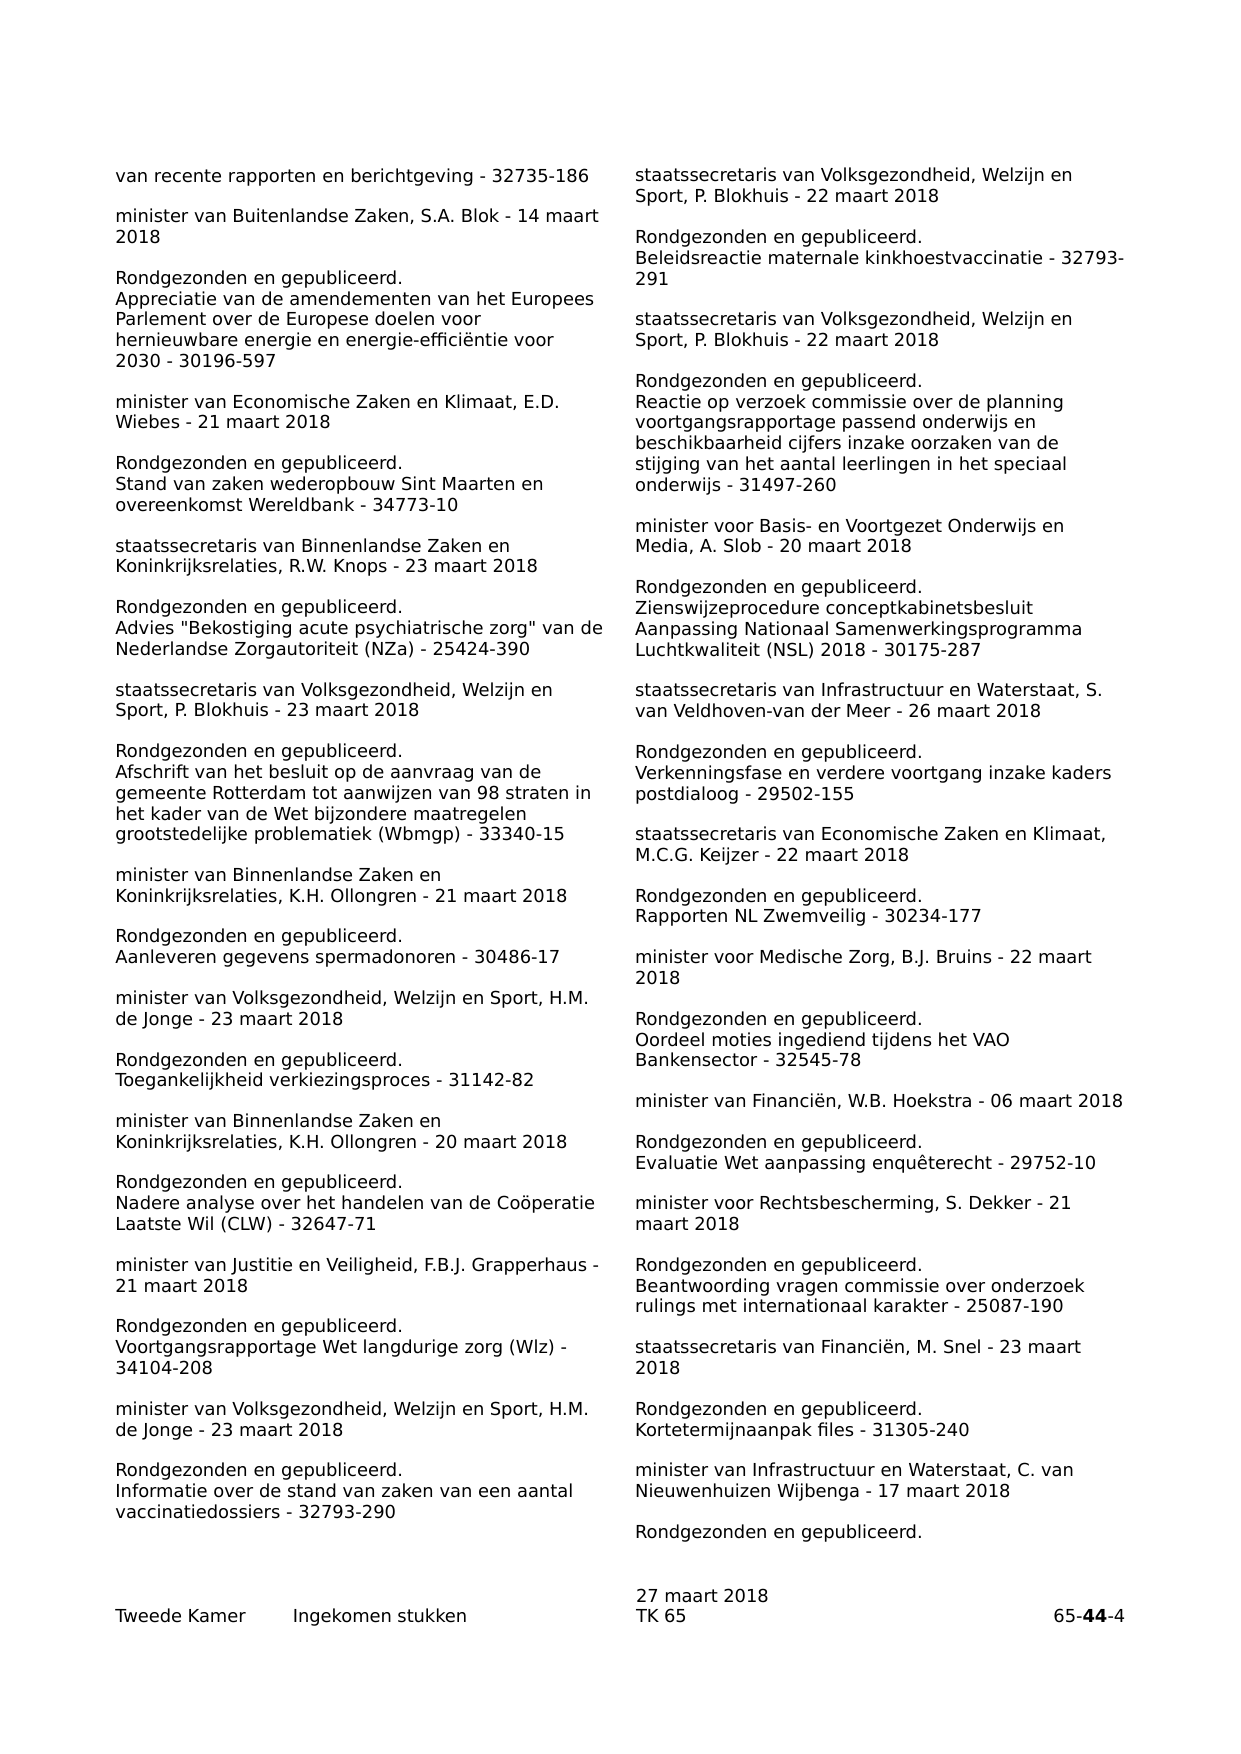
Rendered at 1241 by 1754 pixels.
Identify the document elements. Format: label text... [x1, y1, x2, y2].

text Kortetermijnaanpak files - 31305-240 [635, 1419, 1125, 1440]
text Rondgezonden en gepubliceerd. [115, 1316, 605, 1337]
text staatssecretaris van Infrastructuur en Waterstaat, S. van Veldhoven-van der Meer - 26 maart 2018 [635, 680, 1125, 722]
text staatssecretaris van Binnenlandse Zaken en Koninkrijksrelaties, R.W. Knops - 23 maart 2018 [115, 536, 605, 577]
text Rondgezonden en gepubliceerd. [115, 1172, 605, 1193]
text Rondgezonden en gepubliceerd. [635, 1008, 1125, 1029]
text Rondgezonden en gepubliceerd. [635, 371, 1125, 391]
text Rondgezonden en gepubliceerd. [115, 741, 605, 762]
text minister van Buitenlandse Zaken, S.A. Blok - 14 maart 2018 [115, 206, 605, 248]
text Oordeel moties ingediend tijdens het VAO Bankensector - 32545-78 [635, 1029, 1125, 1071]
text Rondgezonden en gepubliceerd. [635, 577, 1125, 598]
text Beleidsreactie maternale kinkhoestvaccinatie - 32793-291 [635, 247, 1125, 289]
text minister van Justitie en Veiligheid, F.B.J. Grapperhaus - 21 maart 2018 [115, 1255, 605, 1296]
text Rondgezonden en gepubliceerd. [115, 1460, 605, 1481]
text minister van Financiën, W.B. Hoekstra - 06 maart 2018 [635, 1091, 1125, 1112]
text minister voor Medische Zorg, B.J. Bruins - 22 maart 2018 [635, 947, 1125, 988]
text minister van Volksgezondheid, Welzijn en Sport, H.M. de Jonge - 23 maart 2018 [115, 1399, 605, 1440]
text staatssecretaris van Financiën, M. Snel - 23 maart 2018 [635, 1337, 1125, 1378]
text Aanleveren gegevens spermadonoren - 30486-17 [115, 947, 605, 968]
text van recente rapporten en berichtgeving - 32735-186 [115, 165, 605, 186]
text Rondgezonden en gepubliceerd. [635, 1522, 1125, 1542]
text Rondgezonden en gepubliceerd. [115, 1049, 605, 1070]
text Appreciatie van de amendementen van het Europees Parlement over de Europese doelen voor hernieuwbare energie en energie-efficiëntie voor 2030 - 30196-597 [115, 288, 605, 372]
text Zienswijzeprocedure conceptkabinetsbesluit Aanpassing Nationaal Samenwerkingsprogramma Luchtkwaliteit (NSL) 2018 - 30175-287 [635, 598, 1125, 660]
text minister van Binnenlandse Zaken en Koninkrijksrelaties, K.H. Ollongren - 20 maart 2018 [115, 1111, 605, 1152]
text Afschrift van het besluit op de aanvraag van de gemeente Rotterdam tot aanwijzen van 98 straten in het kader van de Wet bijzondere maatregelen grootstedelijke problematiek (Wbmgp) - 33340-15 [115, 762, 605, 845]
text Stand van zaken wederopbouw Sint Maarten en overeenkomst Wereldbank - 34773-10 [115, 474, 605, 516]
text minister voor Rechtsbescherming, S. Dekker - 21 maart 2018 [635, 1193, 1125, 1235]
text minister van Binnenlandse Zaken en Koninkrijksrelaties, K.H. Ollongren - 21 maart 2018 [115, 865, 605, 906]
text Rondgezonden en gepubliceerd. [635, 227, 1125, 247]
text minister voor Basis- en Voortgezet Onderwijs en Media, A. Slob - 20 maart 2018 [635, 516, 1125, 557]
text Informatie over de stand van zaken van een aantal vaccinatiedossiers - 32793-290 [115, 1481, 605, 1522]
text staatssecretaris van Economische Zaken en Klimaat, M.C.G. Keijzer - 22 maart 2018 [635, 824, 1125, 866]
text Rondgezonden en gepubliceerd. [635, 1255, 1125, 1275]
text Rapporten NL Zwemveilig - 30234-177 [635, 906, 1125, 927]
text Verkenningsfase en verdere voortgang inzake kaders postdialoog - 29502-155 [635, 762, 1125, 804]
text Beantwoording vragen commissie over onderzoek rulings met internationaal karakter - 25087-190 [635, 1275, 1125, 1317]
text Rondgezonden en gepubliceerd. [115, 453, 605, 474]
text staatssecretaris van Volksgezondheid, Welzijn en Sport, P. Blokhuis - 22 maart 2018 [635, 309, 1125, 351]
text Reactie op verzoek commissie over de planning voortgangsrapportage passend onderwijs en beschikbaarheid cijfers inzake oorzaken van de stijging van het aantal leerlingen in het speciaal onderwijs - 31497-260 [635, 391, 1125, 496]
text staatssecretaris van Volksgezondheid, Welzijn en Sport, P. Blokhuis - 23 maart 2018 [115, 679, 605, 721]
text staatssecretaris van Volksgezondheid, Welzijn en Sport, P. Blokhuis - 22 maart 2018 [635, 165, 1125, 207]
text Evaluatie Wet aanpassing enquêterecht - 29752-10 [635, 1152, 1125, 1173]
text Rondgezonden en gepubliceerd. [115, 926, 605, 947]
text Toegankelijkheid verkiezingsproces - 31142-82 [115, 1070, 605, 1091]
text Rondgezonden en gepubliceerd. [115, 268, 605, 288]
text Rondgezonden en gepubliceerd. [635, 1132, 1125, 1152]
text Advies "Bekostiging acute psychiatrische zorg" van de Nederlandse Zorgautoriteit (NZa) - 25424-390 [115, 618, 605, 659]
text minister van Volksgezondheid, Welzijn en Sport, H.M. de Jonge - 23 maart 2018 [115, 988, 605, 1029]
text minister van Infrastructuur en Waterstaat, C. van Nieuwenhuizen Wijbenga - 17 maart 2018 [635, 1460, 1125, 1502]
text Rondgezonden en gepubliceerd. [635, 742, 1125, 762]
text Nadere analyse over het handelen van de Coöperatie Laatste Wil (CLW) - 32647-71 [115, 1193, 605, 1235]
text minister van Economische Zaken en Klimaat, E.D. Wiebes - 21 maart 2018 [115, 392, 605, 433]
text Rondgezonden en gepubliceerd. [635, 1398, 1125, 1419]
text Voortgangsrapportage Wet langdurige zorg (Wlz) - 34104-208 [115, 1337, 605, 1379]
text Rondgezonden en gepubliceerd. [635, 886, 1125, 906]
text Rondgezonden en gepubliceerd. [115, 597, 605, 618]
